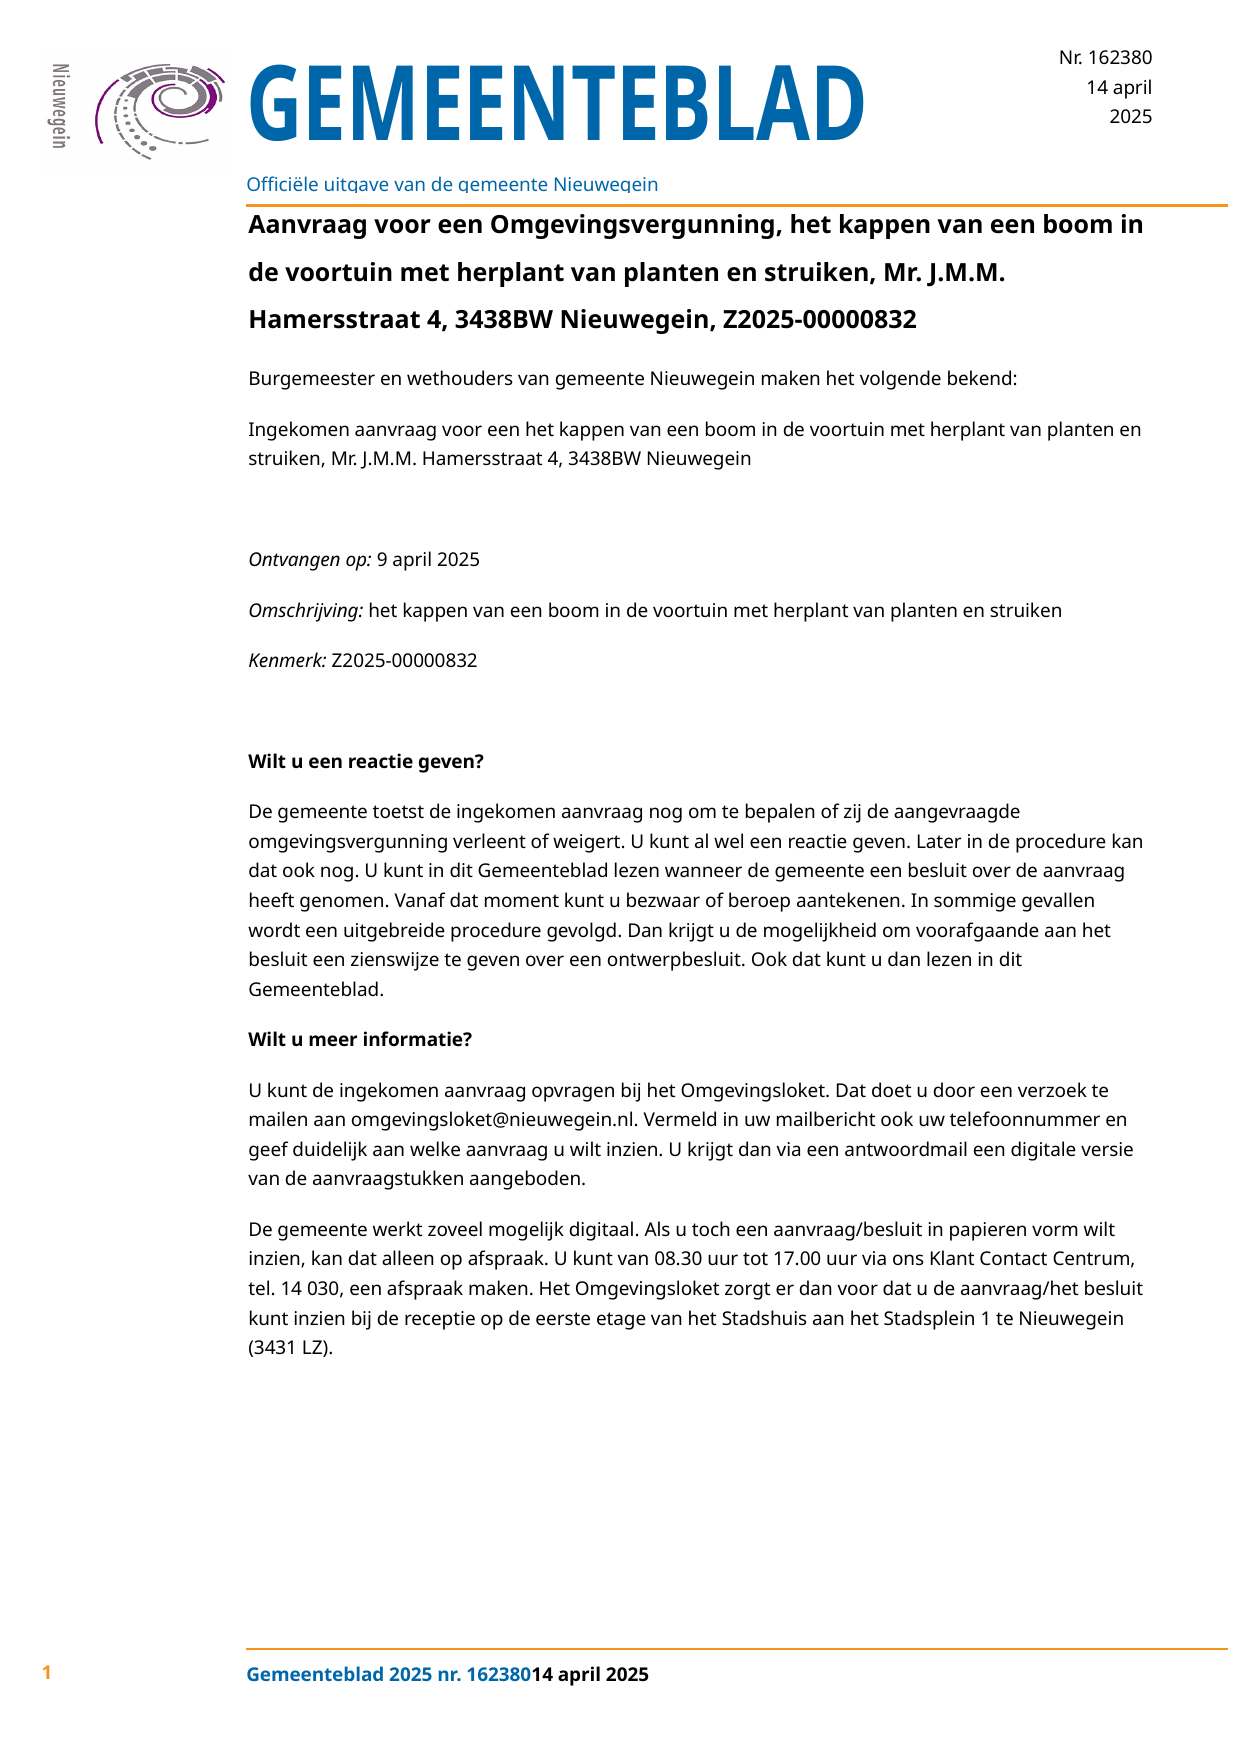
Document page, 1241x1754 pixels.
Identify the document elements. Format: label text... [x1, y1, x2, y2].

text Wilt u een reactie geven? [248, 748, 1152, 774]
text Omschrijving: het kappen van een boom in de voortuin met herplant van planten en struiken [248, 597, 1152, 622]
text De gemeente werkt zoveel mogelijk digitaal. Als u toch een aanvraag/besluit in papieren vorm wilt inzien, kan dat alleen op afspraak. U kunt van 08.30 uur tot 17.00 uur via ons Klant Contact Centrum, tel. 14 030, een afspraak maken. Het Omgevingsloket zorgt er dan voor dat u de aanvraag/het besluit kunt inzien bij de receptie op de eerste etage van het Stadshuis aan het Stadsplein 1 te Nieuwegein (3431 LZ). [248, 1216, 1152, 1360]
text Wilt u meer informatie? [248, 1026, 1152, 1052]
text Aanvraag voor een Omgevingsvergunning, het kappen van een boom in de voortuin met herplant van planten en struiken, Mr. J.M.M. Hamersstraat 4, 3438BW Nieuwegein, Z2025-00000832 [248, 207, 1152, 336]
text Ontvangen op: 9 april 2025 [248, 546, 1152, 572]
picture [41, 47, 231, 172]
text Ingekomen aanvraag voor een het kappen van een boom in de voortuin met herplant van planten en struiken, Mr. J.M.M. Hamersstraat 4, 3438BW Nieuwegein [248, 416, 1152, 471]
text De gemeente toetst de ingekomen aanvraag nog om te bepalen of zij de aangevraagde omgevingsvergunning verleent of weigert. U kunt al wel een reactie geven. Later in de procedure kan dat ook nog. U kunt in dit Gemeenteblad lezen wanneer de gemeente een besluit over de aanvraag heeft genomen. Vanaf dat moment kunt u bezwaar of beroep aantekenen. In sommige gevallen wordt een uitgebreide procedure gevolgd. Dan krijgt u de mogelijkheid om voorafgaande aan het besluit een zienswijze te geven over een ontwerpbesluit. Ook dat kunt u dan lezen in dit Gemeenteblad. [248, 798, 1152, 1002]
text Kenmerk: Z2025-00000832 [248, 647, 1152, 673]
text U kunt de ingekomen aanvraag opvragen bij het Omgevingsloket. Dat doet u door een verzoek te mailen aan omgevingsloket@nieuwegein.nl. Vermeld in uw mailbericht ook uw telefoonnummer en geef duidelijk aan welke aanvraag u wilt inzien. U krijgt dan via een antwoordmail een digitale versie van de aanvraagstukken aangeboden. [248, 1077, 1152, 1191]
text Burgemeester en wethouders van gemeente Nieuwegein maken het volgende bekend: [248, 366, 1152, 391]
